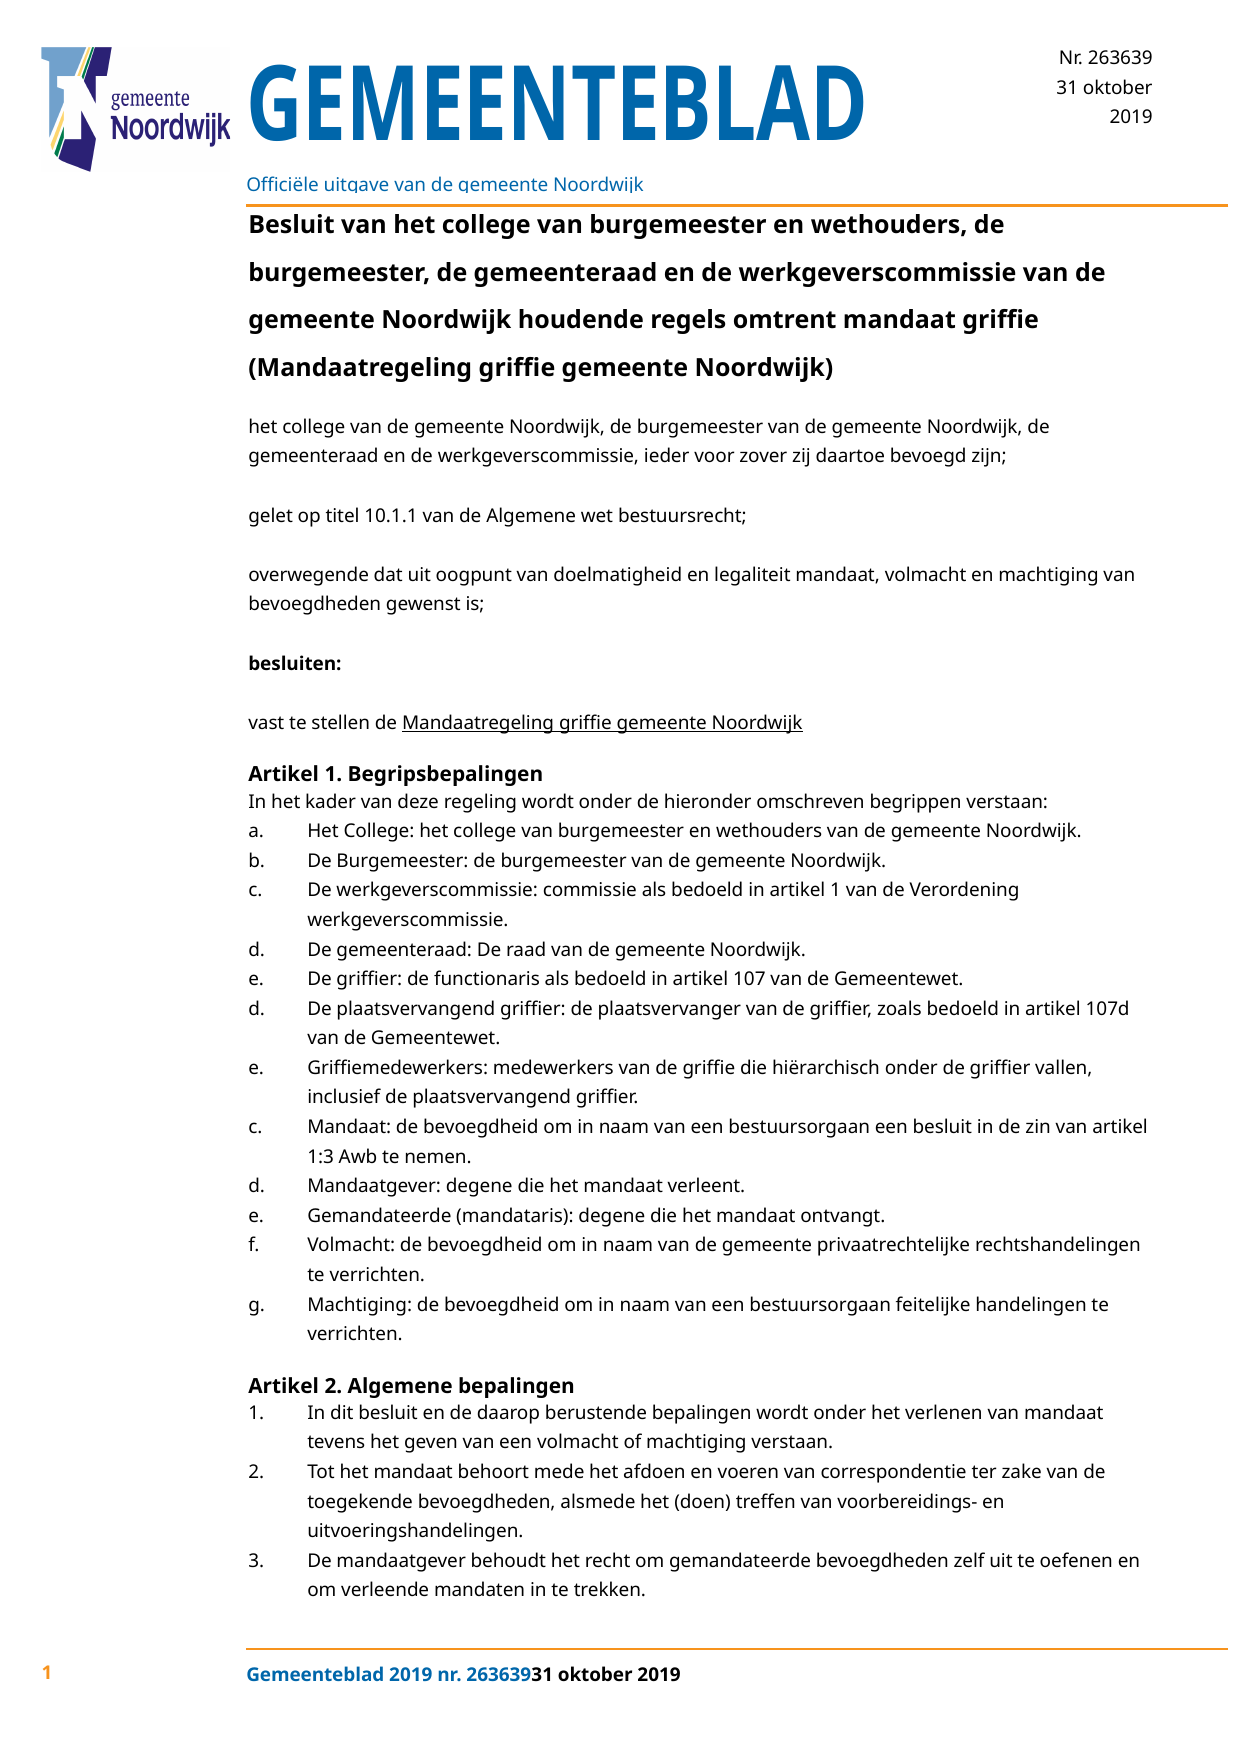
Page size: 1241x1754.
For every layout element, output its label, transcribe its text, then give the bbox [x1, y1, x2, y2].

list Het College: het college van burgemeester en wethouders van de gemeente Noordwijk. [248, 817, 1152, 843]
text vast te stellen de Mandaatregeling griffie gemeente Noordwijk [248, 709, 1152, 735]
list Tot het mandaat behoort mede het afdoen en voeren van correspondentie ter zake van de toegekende bevoegdheden, alsmede het (doen) treffen van voorbereidings- en uitvoeringshandelingen. [248, 1458, 1152, 1543]
list Mandaatgever: degene die het mandaat verleent. [248, 1172, 1152, 1198]
text Artikel 2. Algemene bepalingen [248, 1371, 1152, 1399]
picture [41, 47, 231, 172]
list Volmacht: de bevoegdheid om in naam van de gemeente privaatrechtelijke rechtshandelingen te verrichten. [248, 1232, 1152, 1287]
list Machtiging: de bevoegdheid om in naam van een bestuursorgaan feitelijke handelingen te verrichten. [248, 1291, 1152, 1346]
list De griffier: de functionaris als bedoeld in artikel 107 van de Gemeentewet. [248, 965, 1152, 991]
text besluiten: [248, 650, 1152, 676]
text Artikel 1. Begripsbepalingen [248, 759, 1152, 788]
text het college van de gemeente Noordwijk, de burgemeester van de gemeente Noordwijk, de gemeenteraad en de werkgeverscommissie, ieder voor zover zij daartoe bevoegd zijn; [248, 413, 1152, 468]
list De mandaatgever behoudt het recht om gemandateerde bevoegdheden zelf uit te oefenen en om verleende mandaten in te trekken. [248, 1547, 1152, 1602]
list De plaatsvervangend griffier: de plaatsvervanger van de griffier, zoals bedoeld in artikel 107d van de Gemeentewet. [248, 995, 1152, 1050]
text In het kader van deze regeling wordt onder de hieronder omschreven begrippen verstaan: [248, 788, 1152, 813]
text gelet op titel 10.1.1 van de Algemene wet bestuursrecht; [248, 502, 1152, 528]
list In dit besluit en de daarop berustende bepalingen wordt onder het verlenen van mandaat tevens het geven van een volmacht of machtiging verstaan. [248, 1399, 1152, 1454]
text Besluit van het college van burgemeester en wethouders, de burgemeester, de gemeenteraad en de werkgeverscommissie van de gemeente Noordwijk houdende regels omtrent mandaat griffie (Mandaatregeling griffie gemeente Noordwijk) [248, 207, 1152, 384]
text overwegende dat uit oogpunt van doelmatigheid en legaliteit mandaat, volmacht en machtiging van bevoegdheden gewenst is; [248, 561, 1152, 616]
list Griffiemedewerkers: medewerkers van de griffie die hiërarchisch onder de griffier vallen, inclusief de plaatsvervangend griffier. [248, 1054, 1152, 1109]
list Gemandateerde (mandataris): degene die het mandaat ontvangt. [248, 1202, 1152, 1228]
list De gemeenteraad: De raad van de gemeente Noordwijk. [248, 936, 1152, 961]
list Mandaat: de bevoegdheid om in naam van een bestuursorgaan een besluit in de zin van artikel 1:3 Awb te nemen. [248, 1113, 1152, 1168]
list De werkgeverscommissie: commissie als bedoeld in artikel 1 van de Verordening werkgeverscommissie. [248, 877, 1152, 932]
list De Burgemeester: de burgemeester van de gemeente Noordwijk. [248, 847, 1152, 873]
